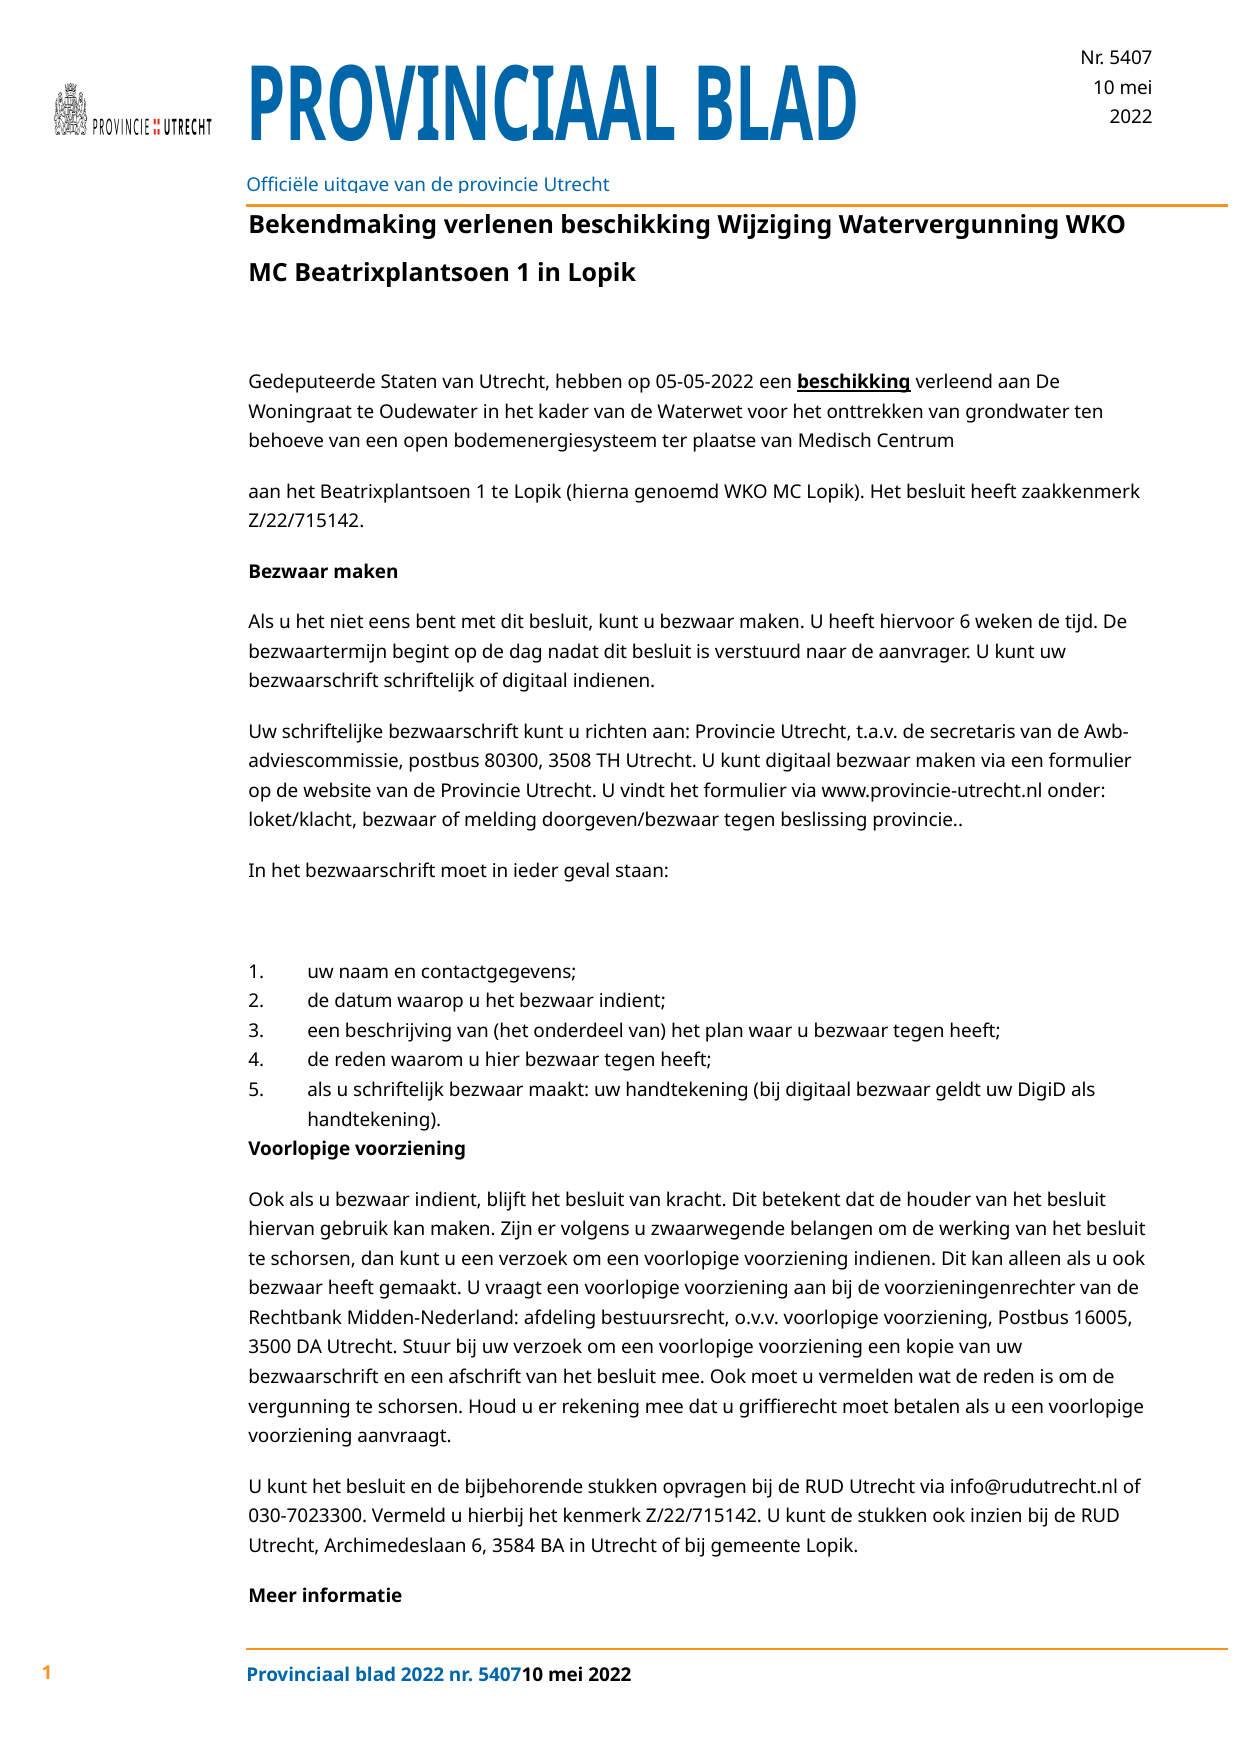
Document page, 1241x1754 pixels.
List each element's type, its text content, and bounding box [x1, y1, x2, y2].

list een beschrijving van (het onderdeel van) het plan waar u bezwaar tegen heeft; [248, 1017, 1152, 1043]
text Als u het niet eens bent met dit besluit, kunt u bezwaar maken. U heeft hiervoor 6 weken de tijd. De bezwaartermijn begint op de dag nadat dit besluit is verstuurd naar de aanvrager. U kunt uw bezwaarschrift schriftelijk of digitaal indienen. [248, 608, 1152, 693]
text Bezwaar maken [248, 558, 1152, 584]
list uw naam en contactgegevens; [248, 958, 1152, 984]
text Uw schriftelijke bezwaarschrift kunt u richten aan: Provincie Utrecht, t.a.v. de secretaris van de Awb-adviescommissie, postbus 80300, 3508 TH Utrecht. U kunt digitaal bezwaar maken via een formulier op de website van de Provincie Utrecht. U vindt het formulier via www.provincie-utrecht.nl onder: loket/klacht, bezwaar of melding doorgeven/bezwaar tegen beslissing provincie.. [248, 718, 1152, 832]
text Gedeputeerde Staten van Utrecht, hebben op 05-05-2022 een beschikking verleend aan De Woningraat te Oudewater in het kader van de Waterwet voor het onttrekken van grondwater ten behoeve van een open bodemenergiesysteem ter plaatse van Medisch Centrum [248, 368, 1152, 453]
text In het bezwaarschrift moet in ieder geval staan: [248, 857, 1152, 883]
text Voorlopige voorziening [248, 1135, 1152, 1161]
text Meer informatie [248, 1582, 1152, 1608]
list de datum waarop u het bezwaar indient; [248, 987, 1152, 1013]
text Ook als u bezwaar indient, blijft het besluit van kracht. Dit betekent dat de houder van het besluit hiervan gebruik kan maken. Zijn er volgens u zwaarwegende belangen om de werking van het besluit te schorsen, dan kunt u een verzoek om een voorlopige voorziening indienen. Dit kan alleen als u ook bezwaar heeft gemaakt. U vraagt een voorlopige voorziening aan bij de voorzieningenrechter van de Rechtbank Midden-Nederland: afdeling bestuursrecht, o.v.v. voorlopige voorziening, Postbus 16005, 3500 DA Utrecht. Stuur bij uw verzoek om een voorlopige voorziening een kopie van uw bezwaarschrift en een afschrift van het besluit mee. Ook moet u vermelden wat de reden is om de vergunning te schorsen. Houd u er rekening mee dat u griffierecht moet betalen als u een voorlopige voorziening aanvraagt. [248, 1186, 1152, 1448]
text U kunt het besluit en de bijbehorende stukken opvragen bij de RUD Utrecht via info@rudutrecht.nl of 030-7023300. Vermeld u hierbij het kenmerk Z/22/715142. U kunt de stukken ook inzien bij de RUD Utrecht, Archimedeslaan 6, 3584 BA in Utrecht of bij gemeente Lopik. [248, 1473, 1152, 1558]
text aan het Beatrixplantsoen 1 te Lopik (hierna genoemd WKO MC Lopik). Het besluit heeft zaakkenmerk Z/22/715142. [248, 478, 1152, 533]
text Bekendmaking verlenen beschikking Wijziging Watervergunning WKO MC Beatrixplantsoen 1 in Lopik [248, 207, 1152, 288]
list als u schriftelijk bezwaar maakt: uw handtekening (bij digitaal bezwaar geldt uw DigiD als handtekening). [248, 1076, 1152, 1132]
picture [41, 47, 231, 172]
list de reden waarom u hier bezwaar tegen heeft; [248, 1047, 1152, 1072]
